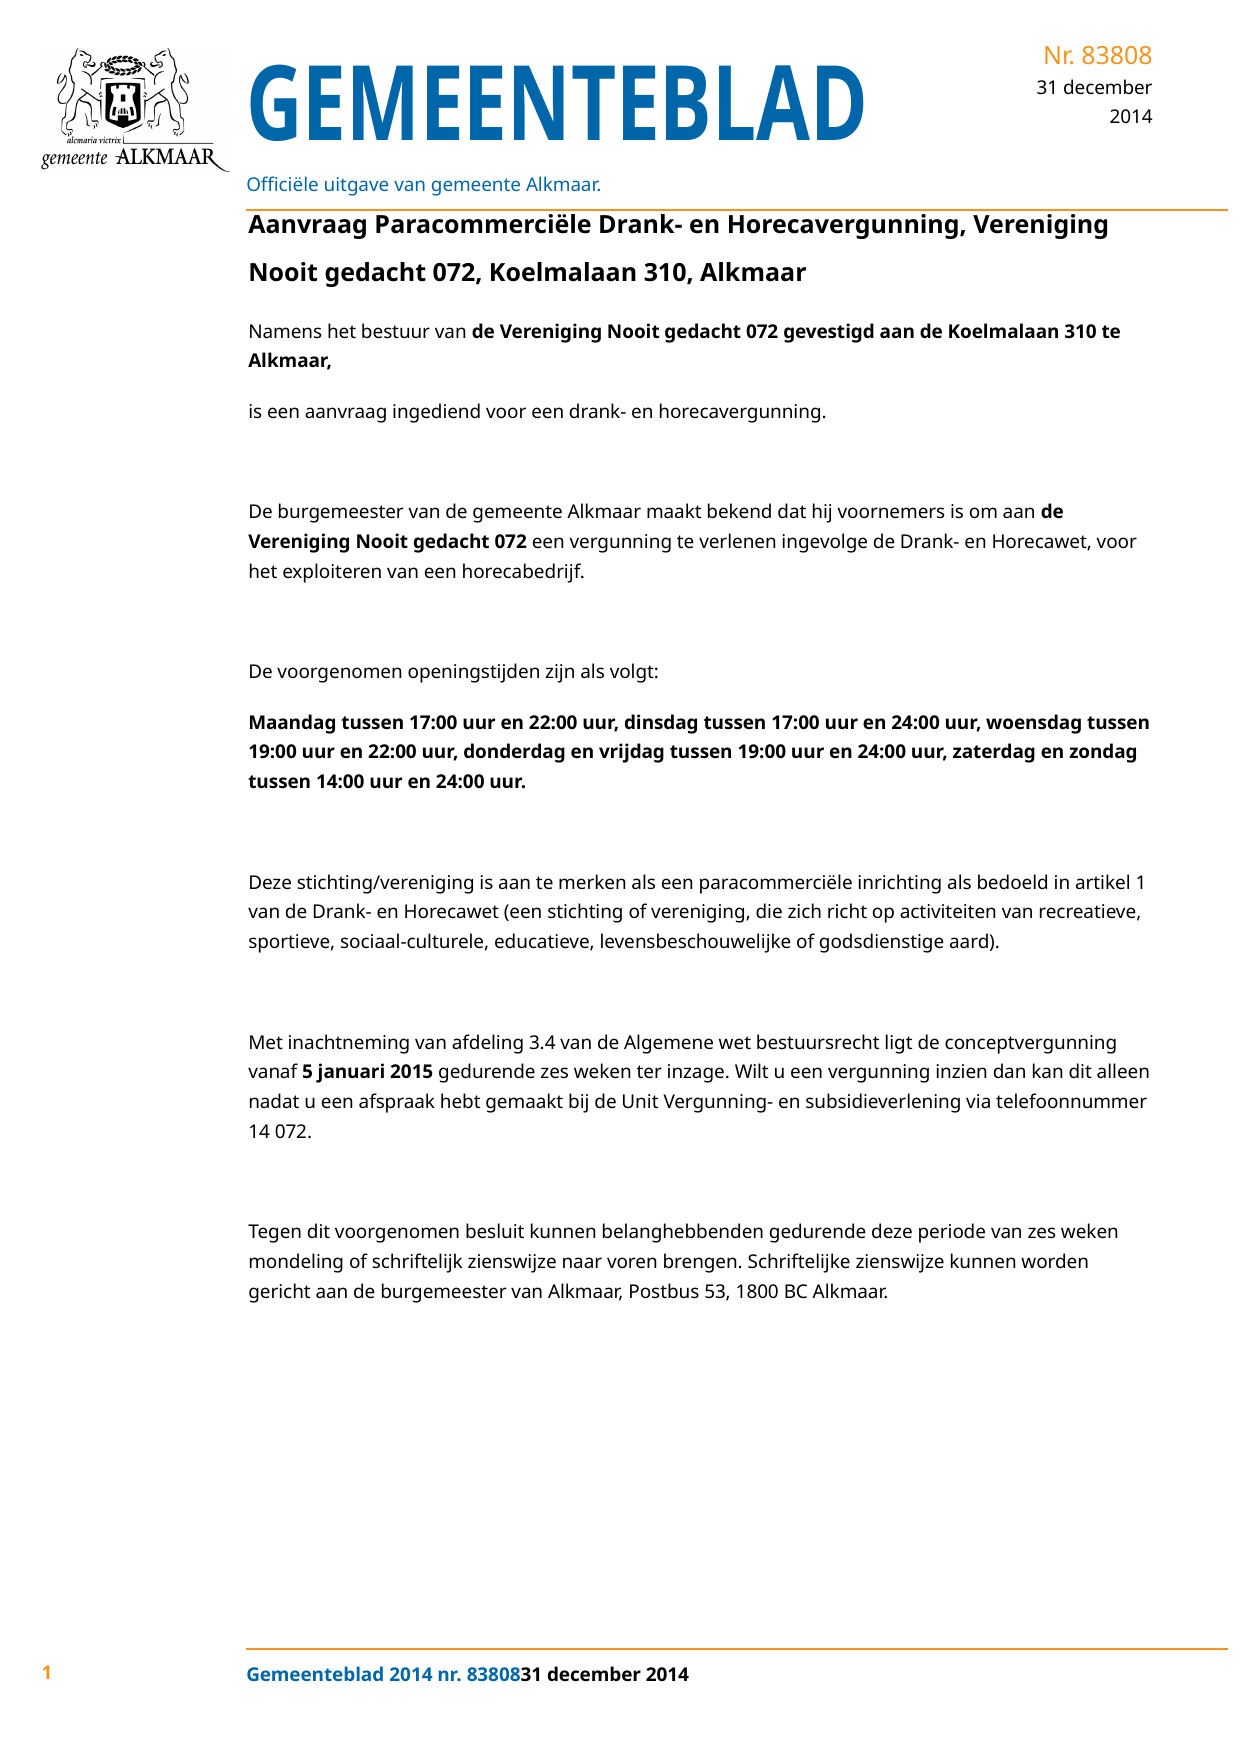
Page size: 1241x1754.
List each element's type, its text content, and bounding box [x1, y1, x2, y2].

text is een aanvraag ingediend voor een drank- en horecavergunning. [248, 398, 1152, 424]
text Namens het bestuur van de Vereniging Nooit gedacht 072 gevestigd aan de Koelmalaan 310 te Alkmaar, [248, 318, 1152, 373]
text Aanvraag Paracommerciële Drank- en Horecavergunning, Vereniging Nooit gedacht 072, Koelmalaan 310, Alkmaar [248, 211, 1152, 288]
text Deze stichting/vereniging is aan te merken als een paracommerciële inrichting als bedoeld in artikel 1 van de Drank- en Horecawet (een stichting of vereniging, die zich richt op activiteiten van recreatieve, sportieve, sociaal-culturele, educatieve, levensbeschouwelijke of godsdienstige aard). [248, 869, 1152, 954]
text Tegen dit voorgenomen besluit kunnen belanghebbenden gedurende deze periode van zes weken mondeling of schriftelijk zienswijze naar voren brengen. Schriftelijke zienswijze kunnen worden gericht aan de burgemeester van Alkmaar, Postbus 53, 1800 BC Alkmaar. [248, 1219, 1152, 1304]
text Met inachtneming van afdeling 3.4 van de Algemene wet bestuursrecht ligt de conceptvergunning vanaf 5 januari 2015 gedurende zes weken ter inzage. Wilt u een vergunning inzien dan kan dit alleen nadat u een afspraak hebt gemaakt bij de Unit Vergunning- en subsidieverlening via telefoonnummer 14 072. [248, 1029, 1152, 1144]
text Maandag tussen 17:00 uur en 22:00 uur, dinsdag tussen 17:00 uur en 24:00 uur, woensdag tussen 19:00 uur en 22:00 uur, donderdag en vrijdag tussen 19:00 uur en 24:00 uur, zaterdag en zondag tussen 14:00 uur en 24:00 uur. [248, 709, 1152, 794]
text De burgemeester van de gemeente Alkmaar maakt bekend dat hij voornemers is om aan de Vereniging Nooit gedacht 072 een vergunning te verlenen ingevolge de Drank- en Horecawet, voor het exploiteren van een horecabedrijf. [248, 499, 1152, 584]
picture [41, 47, 231, 172]
text De voorgenomen openingstijden zijn als volgt: [248, 659, 1152, 684]
